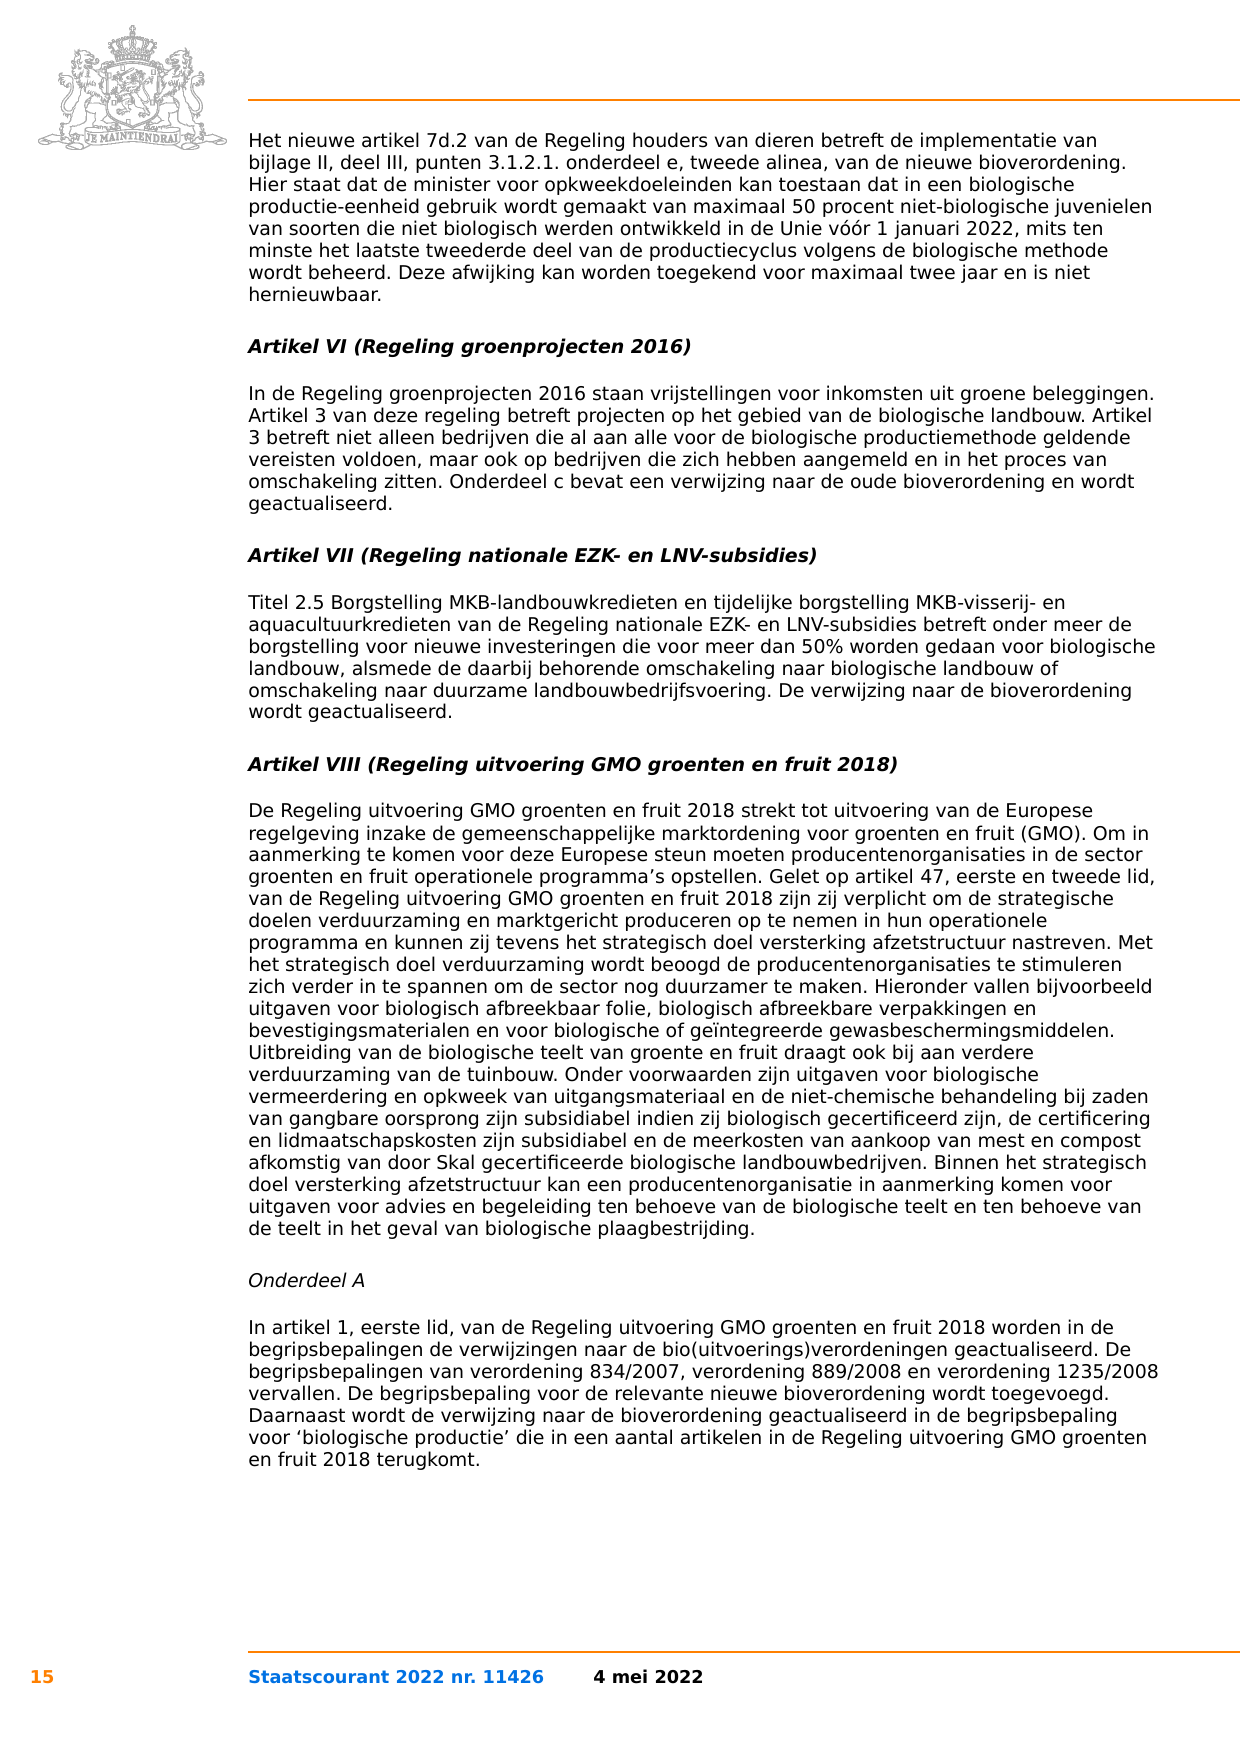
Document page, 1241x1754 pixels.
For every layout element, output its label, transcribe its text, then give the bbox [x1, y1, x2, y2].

text Het nieuwe artikel 7d.2 van de Regeling houders van dieren betreft de implementatie van bijlage II, deel III, punten 3.1.2.1. onderdeel e, tweede alinea, van de nieuwe bioverordening. Hier staat dat de minister voor opkweekdoeleinden kan toestaan dat in een biologische productie-eenheid gebruik wordt gemaakt van maximaal 50 procent niet-biologische juvenielen van soorten die niet biologisch werden ontwikkeld in de Unie vóór 1 januari 2022, mits ten minste het laatste tweederde deel van de productiecyclus volgens de biologische methode wordt beheerd. Deze afwijking kan worden toegekend voor maximaal twee jaar en is niet hernieuwbaar. [248, 130, 1163, 306]
subtitle Artikel VII (Regeling nationale EZK- en LNV-subsidies) [248, 544, 1163, 567]
subtitle Artikel VIII (Regeling uitvoering GMO groenten en fruit 2018) [248, 753, 1163, 775]
text In artikel 1, eerste lid, van de Regeling uitvoering GMO groenten en fruit 2018 worden in de begripsbepalingen de verwijzingen naar de bio(uitvoerings)verordeningen geactualiseerd. De begripsbepalingen van verordening 834/2007, verordening 889/2008 en verordening 1235/2008 vervallen. De begripsbepaling voor de relevante nieuwe bioverordening wordt toegevoegd. Daarnaast wordt de verwijzing naar de bioverordening geactualiseerd in de begripsbepaling voor ‘biologische productie’ die in een aantal artikelen in de Regeling uitvoering GMO groenten en fruit 2018 terugkomt. [248, 1317, 1163, 1471]
subtitle Onderdeel A [248, 1270, 1163, 1292]
text In de Regeling groenprojecten 2016 staan vrijstellingen voor inkomsten uit groene beleggingen. Artikel 3 van deze regeling betreft projecten op het gebied van de biologische landbouw. Artikel 3 betreft niet alleen bedrijven die al aan alle voor de biologische productiemethode geldende vereisten voldoen, maar ook op bedrijven die zich hebben aangemeld en in het proces van omschakeling zitten. Onderdeel c bevat een verwijzing naar de oude bioverordening en wordt geactualiseerd. [248, 383, 1163, 514]
text Titel 2.5 Borgstelling MKB-landbouwkredieten en tijdelijke borgstelling MKB-visserij- en aquacultuurkredieten van de Regeling nationale EZK- en LNV-subsidies betreft onder meer de borgstelling voor nieuwe investeringen die voor meer dan 50% worden gedaan voor biologische landbouw, alsmede de daarbij behorende omschakeling naar biologische landbouw of omschakeling naar duurzame landbouwbedrijfsvoering. De verwijzing naar de bioverordening wordt geactualiseerd. [248, 592, 1163, 723]
subtitle Artikel VI (Regeling groenprojecten 2016) [248, 336, 1163, 358]
picture [38, 25, 227, 150]
text De Regeling uitvoering GMO groenten en fruit 2018 strekt tot uitvoering van de Europese regelgeving inzake de gemeenschappelijke marktordening voor groenten en fruit (GMO). Om in aanmerking te komen voor deze Europese steun moeten producentenorganisaties in de sector groenten en fruit operationele programma’s opstellen. Gelet op artikel 47, eerste en tweede lid, van de Regeling uitvoering GMO groenten en fruit 2018 zijn zij verplicht om de strategische doelen verduurzaming en marktgericht produceren op te nemen in hun operationele programma en kunnen zij tevens het strategisch doel versterking afzetstructuur nastreven. Met het strategisch doel verduurzaming wordt beoogd de producentenorganisaties te stimuleren zich verder in te spannen om de sector nog duurzamer te maken. Hieronder vallen bijvoorbeeld uitgaven voor biologisch afbreekbaar folie, biologisch afbreekbare verpakkingen en bevestigingsmaterialen en voor biologische of geïntegreerde gewasbeschermingsmiddelen. Uitbreiding van de biologische teelt van groente en fruit draagt ook bij aan verdere verduurzaming van de tuinbouw. Onder voorwaarden zijn uitgaven voor biologische vermeerdering en opkweek van uitgangsmateriaal en de niet-chemische behandeling bij zaden van gangbare oorsprong zijn subsidiabel indien zij biologisch gecertificeerd zijn, de certificering en lidmaatschapskosten zijn subsidiabel en de meerkosten van aankoop van mest en compost afkomstig van door Skal gecertificeerde biologische landbouwbedrijven. Binnen het strategisch doel versterking afzetstructuur kan een producentenorganisatie in aanmerking komen voor uitgaven voor advies en begeleiding ten behoeve van de biologische teelt en ten behoeve van de teelt in het geval van biologische plaagbestrijding. [248, 800, 1163, 1240]
